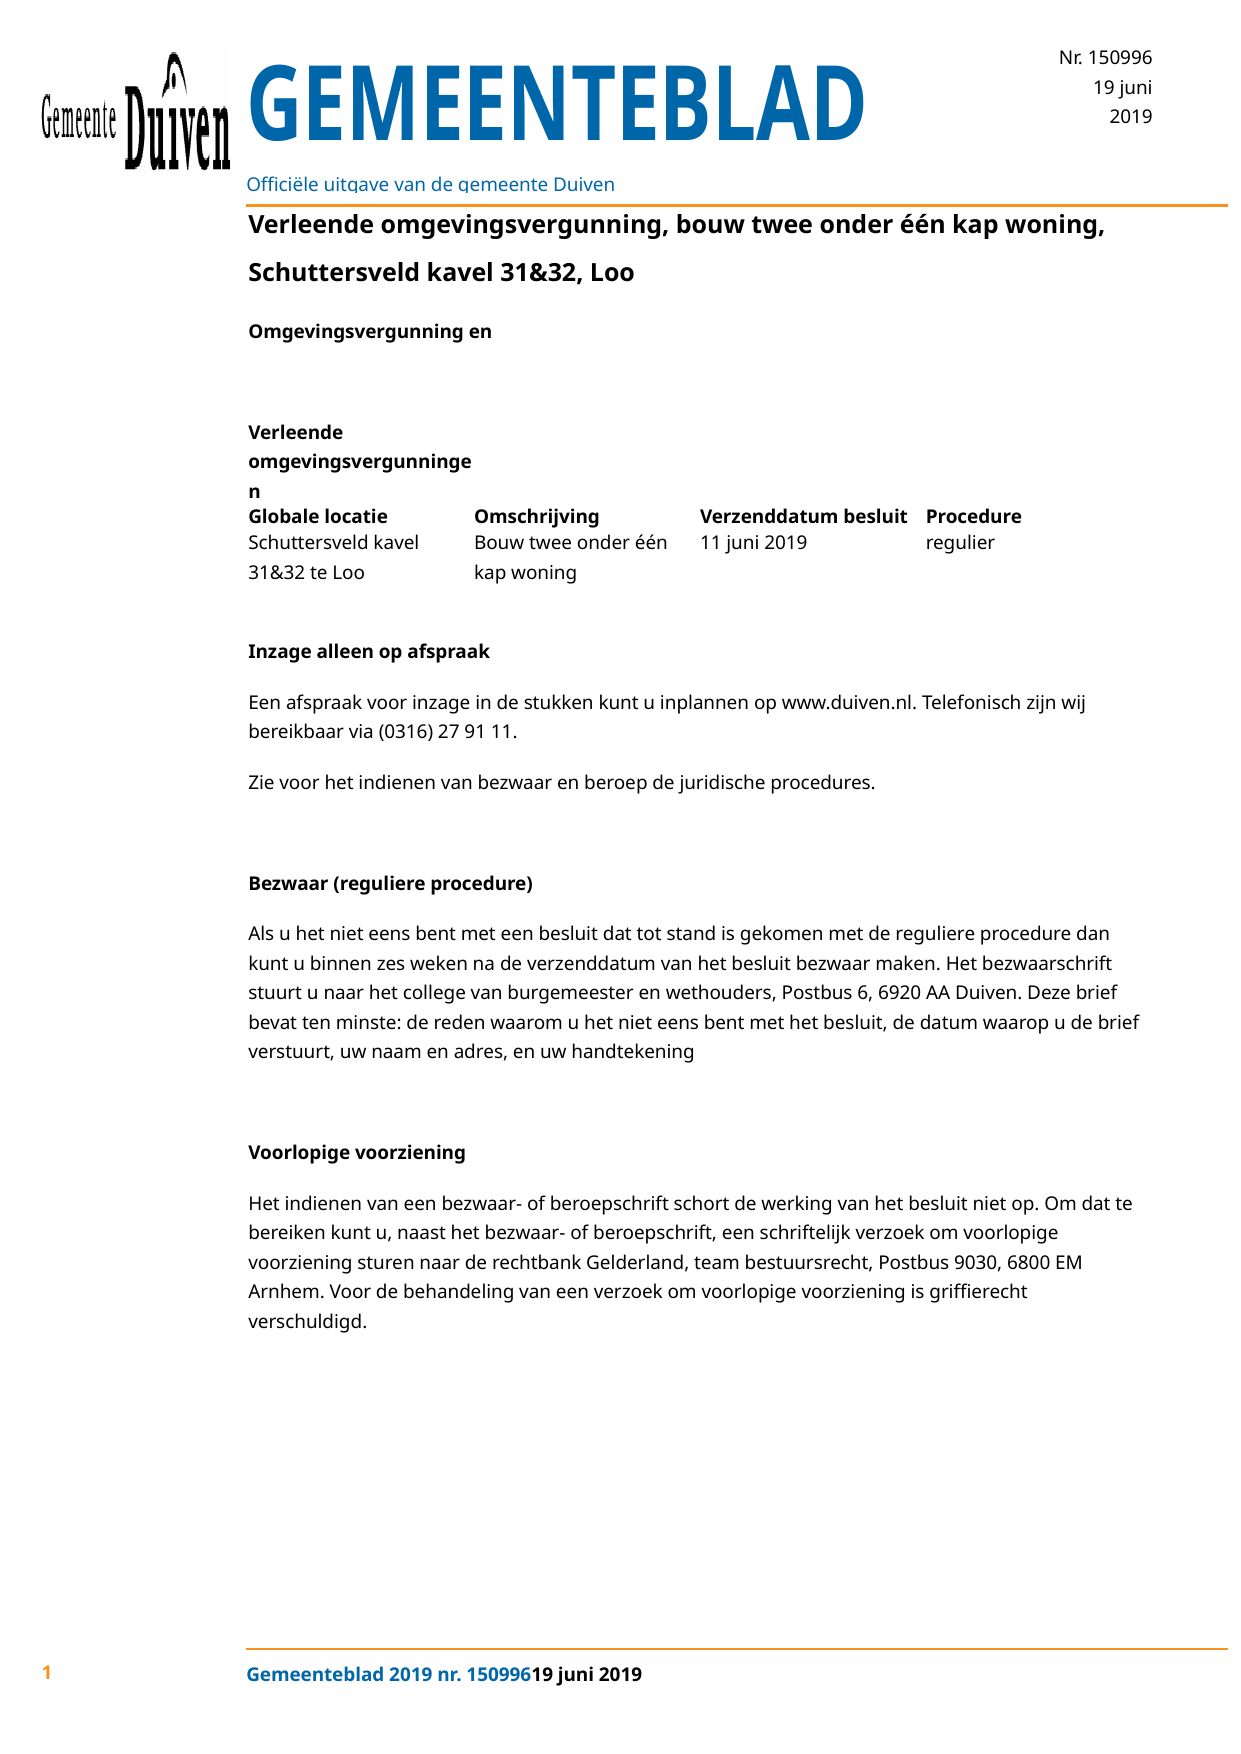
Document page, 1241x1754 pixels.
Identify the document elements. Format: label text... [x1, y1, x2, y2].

table_cell regulier [926, 530, 1152, 585]
table_header Verleende omgevingsvergunningen [248, 419, 474, 504]
table_cell Globale locatie [248, 504, 474, 529]
table_cell Procedure [926, 504, 1152, 529]
table_cell Schuttersveld kavel 31&32 te Loo [248, 530, 474, 585]
picture [41, 47, 231, 172]
text Omgevingsvergunning en [248, 318, 1152, 344]
table_cell 11 juni 2019 [700, 530, 926, 585]
table_cell Verzenddatum besluit [700, 504, 926, 529]
text Zie voor het indienen van bezwaar en beroep de juridische procedures. [248, 769, 1152, 794]
text Verleende omgevingsvergunning, bouw twee onder één kap woning, Schuttersveld kavel 31&32, Loo [248, 207, 1152, 288]
table_cell Omschrijving [474, 504, 700, 529]
text Een afspraak voor inzage in de stukken kunt u inplannen op www.duiven.nl. Telefonisch zijn wij bereikbaar via (0316) 27 91 11. [248, 689, 1152, 744]
table_cell Bouw twee onder één kap woning [474, 530, 700, 585]
text Het indienen van een bezwaar- of beroepschrift schort de werking van het besluit niet op. Om dat te bereiken kunt u, naast het bezwaar- of beroepschrift, een schriftelijk verzoek om voorlopige voorziening sturen naar de rechtbank Gelderland, team bestuursrecht, Postbus 9030, 6800 EM Arnhem. Voor de behandeling van een verzoek om voorlopige voorziening is griffierecht verschuldigd. [248, 1190, 1152, 1334]
text Als u het niet eens bent met een besluit dat tot stand is gekomen met de reguliere procedure dan kunt u binnen zes weken na de verzenddatum van het besluit bezwaar maken. Het bezwaarschrift stuurt u naar het college van burgemeester en wethouders, Postbus 6, 6920 AA Duiven. Deze brief bevat ten minste: de reden waarom u het niet eens bent met het besluit, de datum waarop u de brief verstuurt, uw naam en adres, en uw handtekening [248, 920, 1152, 1064]
text Bezwaar (reguliere procedure) [248, 870, 1152, 895]
text Voorlopige voorziening [248, 1139, 1152, 1165]
text Inzage alleen op afspraak [248, 638, 1152, 664]
